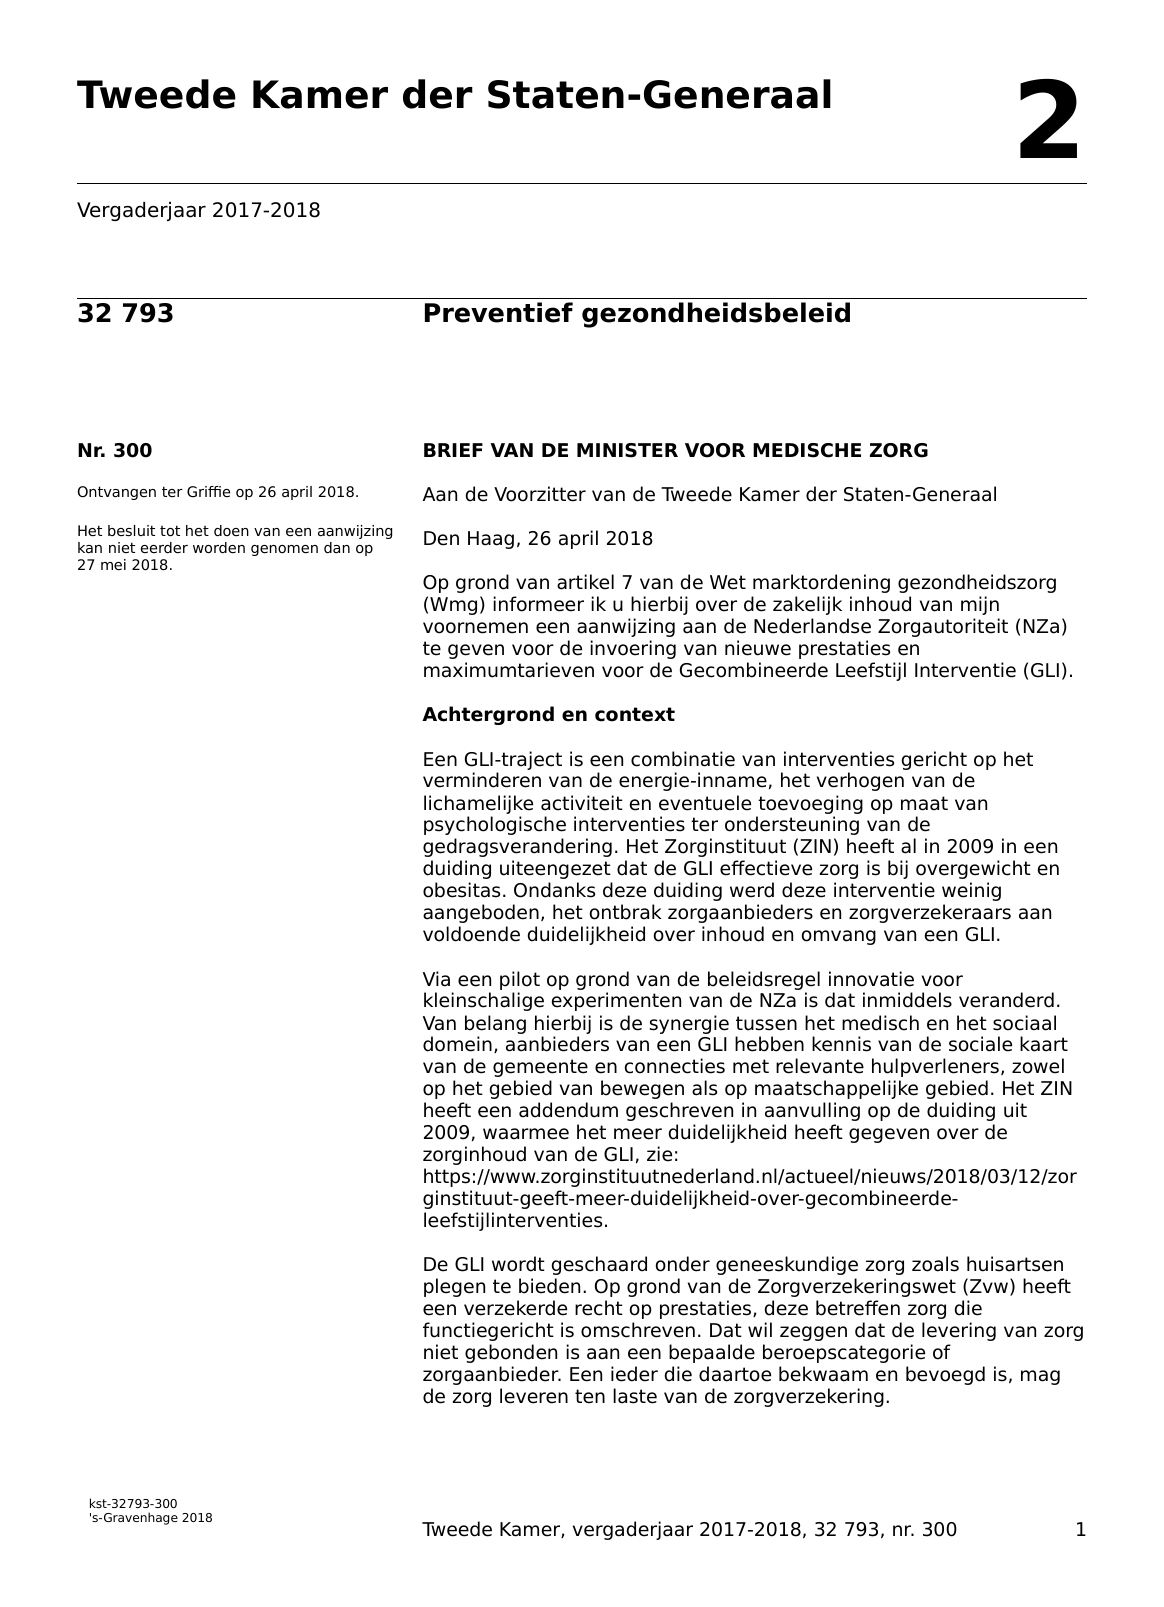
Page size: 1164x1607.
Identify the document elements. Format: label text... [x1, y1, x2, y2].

subtitle Achtergrond en context [422, 704, 1087, 726]
text Via een pilot op grond van de beleidsregel innovatie voor kleinschalige experimenten van de NZa is dat inmiddels veranderd. Van belang hierbij is de synergie tussen het medisch en het sociaal domein, aanbieders van een GLI hebben kennis van de sociale kaart van de gemeente en connecties met relevante hulpverleners, zowel op het gebied van bewegen als op maatschappelijke gebied. Het ZIN heeft een addendum geschreven in aanvulling op de duiding uit 2009, waarmee het meer duidelijkheid heeft gegeven over de zorginhoud van de GLI, zie: https://www.zorginstituutnederland.nl/actueel/nieuws/2018/03/12/zorginstituut-geeft-meer-duidelijkheid-over-gecombineerde-leefstijlinterventies. [422, 968, 1087, 1232]
subtitle 32 793 Preventief gezondheidsbeleid [77, 299, 1087, 329]
table_header 2 [886, 59, 1087, 183]
text Aan de Voorzitter van de Tweede Kamer der Staten-Generaal [422, 484, 1087, 506]
text Een GLI-traject is een combinatie van interventies gericht op het verminderen van de energie-inname, het verhogen van de lichamelijke activiteit en eventuele toevoeging op maat van psychologische interventies ter ondersteuning van de gedragsverandering. Het Zorginstituut (ZIN) heeft al in 2009 in een duiding uiteengezet dat de GLI effectieve zorg is bij overgewicht en obesitas. Ondanks deze duiding werd deze interventie weinig aangeboden, het ontbrak zorgaanbieders en zorgverzekeraars aan voldoende duidelijkheid over inhoud en omvang van een GLI. [422, 748, 1087, 946]
text 's-Gravenhage 2018 [88, 1511, 323, 1525]
subtitle Nr. 300 BRIEF VAN DE MINISTER VOOR MEDISCHE ZORG [77, 440, 1087, 462]
text kst-32793-300 [88, 1497, 323, 1511]
text Op grond van artikel 7 van de Wet marktordening gezondheidszorg (Wmg) informeer ik u hierbij over de zakelijk inhoud van mijn voornemen een aanwijzing aan de Nederlandse Zorgautoriteit (NZa) te geven voor de invoering van nieuwe prestaties en maximumtarieven voor de Gecombineerde Leefstijl Interventie (GLI). [422, 572, 1087, 682]
text Het besluit tot het doen van een aanwijzing kan niet eerder worden genomen dan op 27 mei 2018. [77, 523, 399, 573]
text [77, 501, 399, 523]
table_cell Vergaderjaar 2017-2018 [77, 184, 1087, 298]
text Den Haag, 26 april 2018 [422, 528, 1087, 550]
text Ontvangen ter Griffie op 26 april 2018. [77, 484, 399, 501]
table_header Tweede Kamer der Staten-Generaal [77, 59, 886, 183]
text De GLI wordt geschaard onder geneeskundige zorg zoals huisartsen plegen te bieden. Op grond van de Zorgverzekeringswet (Zvw) heeft een verzekerde recht op prestaties, deze betreffen zorg die functiegericht is omschreven. Dat wil zeggen dat de levering van zorg niet gebonden is aan een bepaalde beroepscategorie of zorgaanbieder. Een ieder die daartoe bekwaam en bevoegd is, mag de zorg leveren ten laste van de zorgverzekering. [422, 1254, 1087, 1408]
